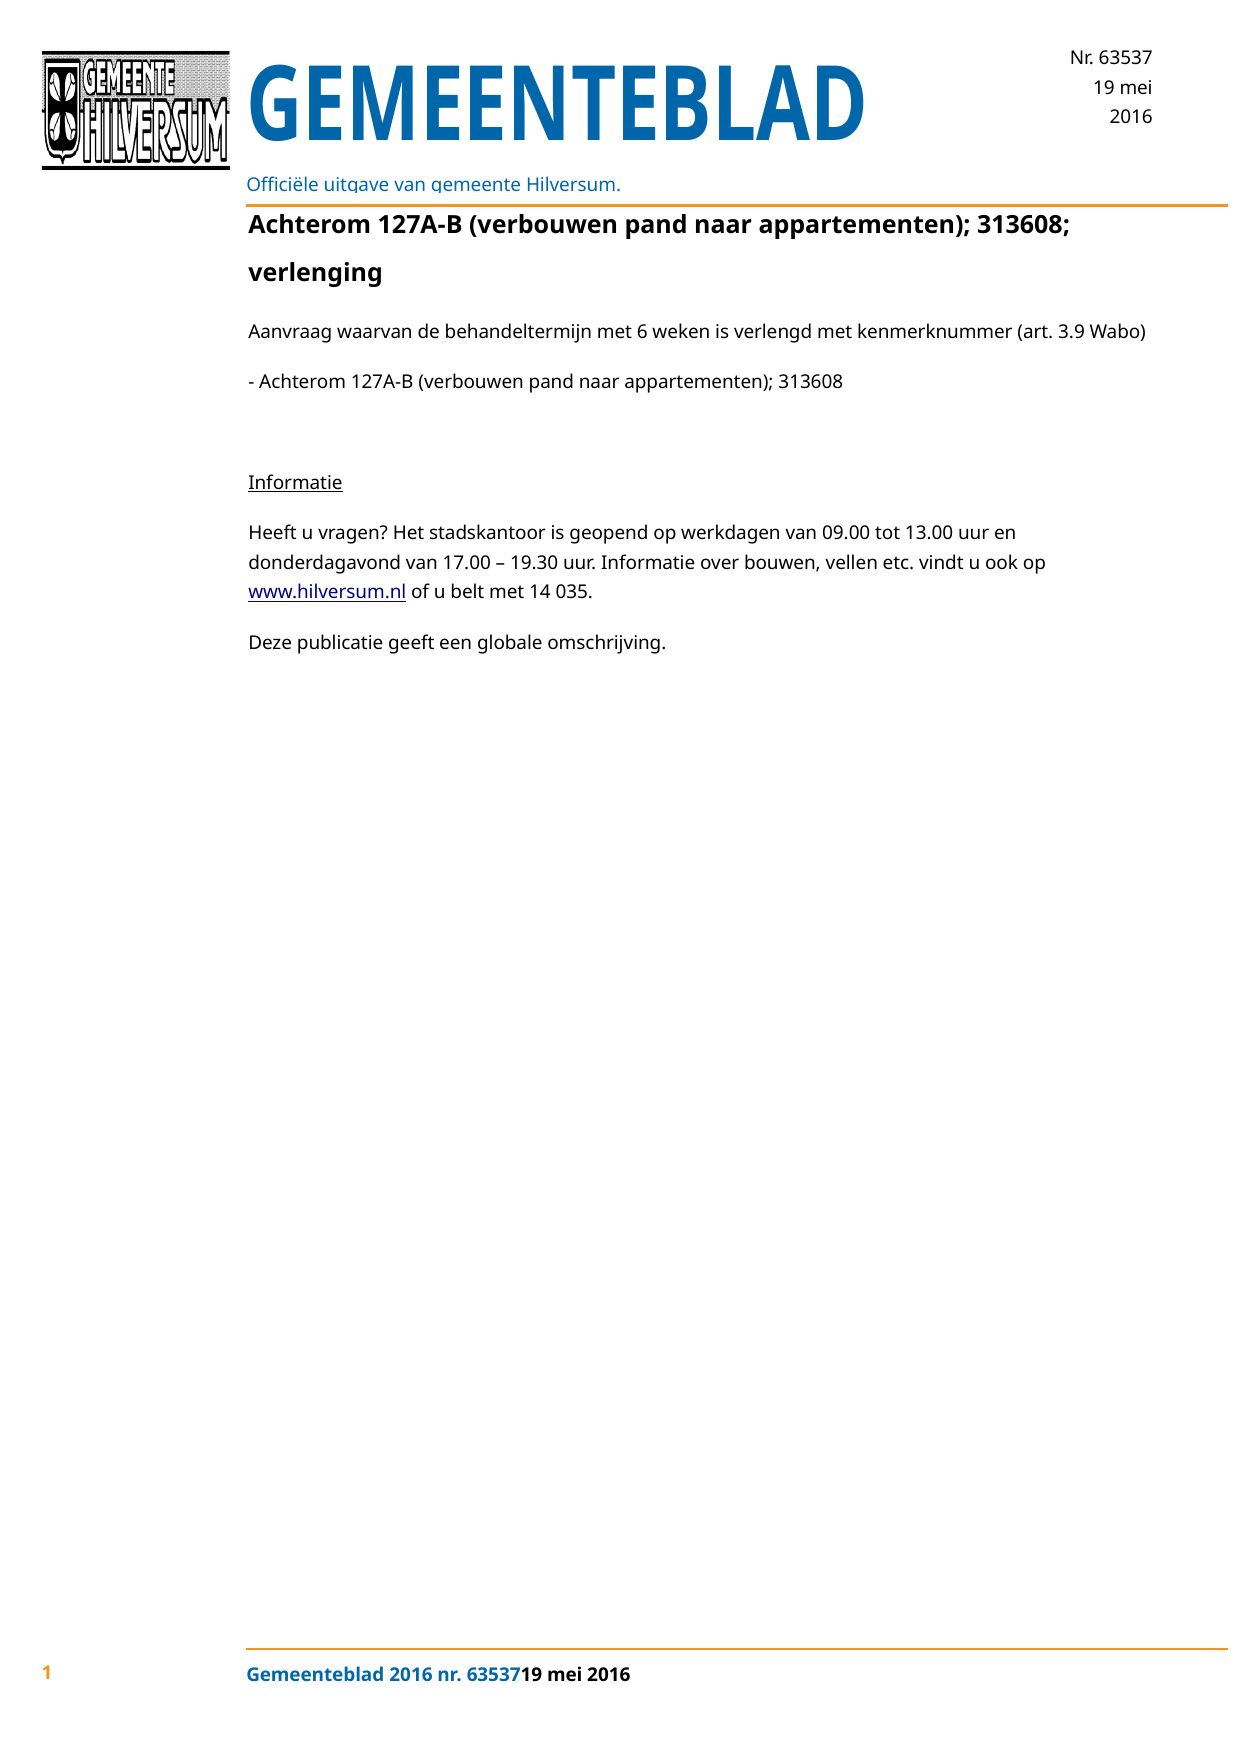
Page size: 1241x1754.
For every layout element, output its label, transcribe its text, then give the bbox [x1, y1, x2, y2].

text Deze publicatie geeft een globale omschrijving. [248, 629, 1152, 655]
text Heeft u vragen? Het stadskantoor is geopend op werkdagen van 09.00 tot 13.00 uur en donderdagavond van 17.00 – 19.30 uur. Informatie over bouwen, vellen etc. vindt u ook op www.hilversum.nl of u belt met 14 035. [248, 519, 1152, 604]
picture [41, 47, 231, 172]
text Achterom 127A-B (verbouwen pand naar appartementen); 313608; verlenging [248, 207, 1152, 288]
text - Achterom 127A-B (verbouwen pand naar appartementen); 313608 [248, 368, 1152, 394]
text Aanvraag waarvan de behandeltermijn met 6 weken is verlengd met kenmerknummer (art. 3.9 Wabo) [248, 318, 1152, 344]
text Informatie [248, 469, 1152, 495]
